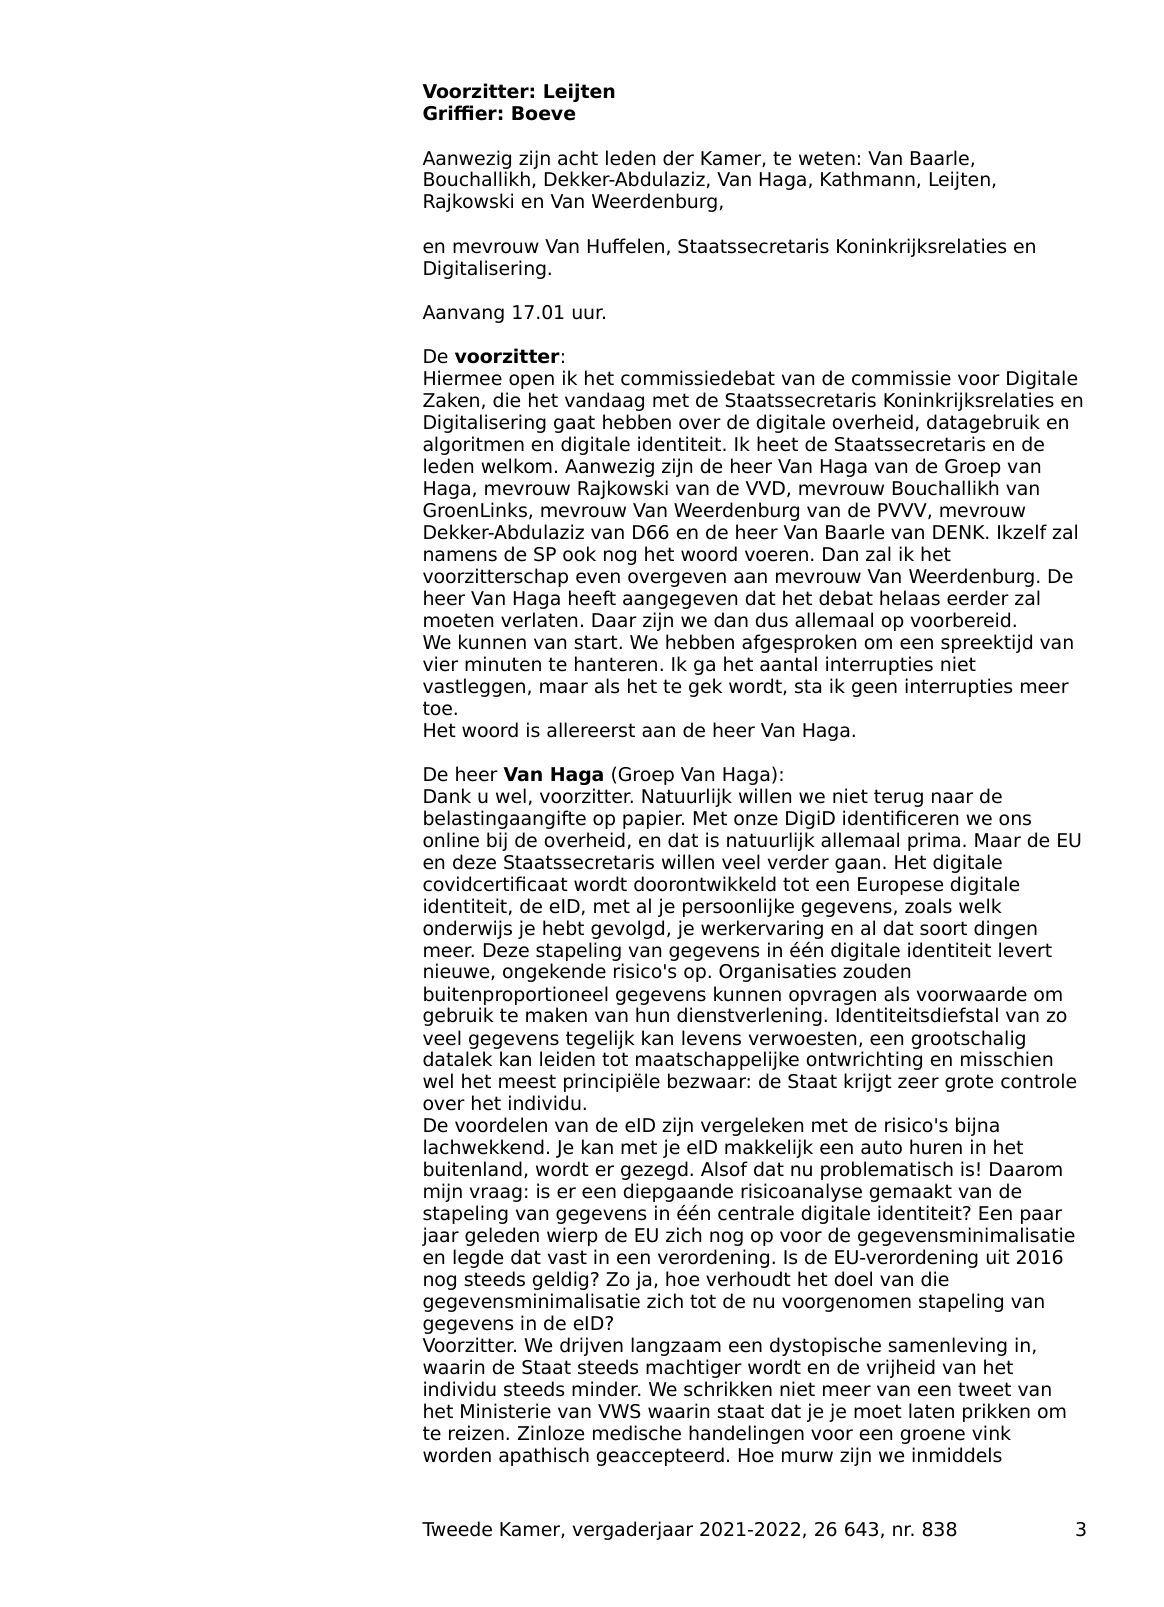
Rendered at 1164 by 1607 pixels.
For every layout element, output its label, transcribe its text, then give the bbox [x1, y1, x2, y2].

text Griffier: Boeve [422, 103, 1087, 125]
text De heer Van Haga (Groep Van Haga): [422, 764, 1087, 786]
text Aanwezig zijn acht leden der Kamer, te weten: Van Baarle, Bouchallikh, Dekker-Abdulaziz, Van Haga, Kathmann, Leijten, Rajkowski en Van Weerdenburg, [422, 147, 1087, 213]
text De voordelen van de eID zijn vergeleken met de risico's bijna lachwekkend. Je kan met je eID makkelijk een auto huren in het buitenland, wordt er gezegd. Alsof dat nu problematisch is! Daarom mijn vraag: is er een diepgaande risicoanalyse gemaakt van de stapeling van gegevens in één centrale digitale identiteit? Een paar jaar geleden wierp de EU zich nog op voor de gegevensminimalisatie en legde dat vast in een verordening. Is de EU-verordening uit 2016 nog steeds geldig? Zo ja, hoe verhoudt het doel van die gegevensminimalisatie zich tot de nu voorgenomen stapeling van gegevens in de eID? [422, 1115, 1087, 1335]
text en mevrouw Van Huffelen, Staatssecretaris Koninkrijksrelaties en Digitalisering. [422, 236, 1087, 279]
text Dank u wel, voorzitter. Natuurlijk willen we niet terug naar de belastingaangifte op papier. Met onze DigiD identificeren we ons online bij de overheid, en dat is natuurlijk allemaal prima. Maar de EU en deze Staatssecretaris willen veel verder gaan. Het digitale covidcertificaat wordt doorontwikkeld tot een Europese digitale identiteit, de eID, met al je persoonlijke gegevens, zoals welk onderwijs je hebt gevolgd, je werkervaring en al dat soort dingen meer. Deze stapeling van gegevens in één digitale identiteit levert nieuwe, ongekende risico's op. Organisaties zouden buitenproportioneel gegevens kunnen opvragen als voorwaarde om gebruik te maken van hun dienstverlening. Identiteitsdiefstal van zo veel gegevens tegelijk kan levens verwoesten, een grootschalig datalek kan leiden tot maatschappelijke ontwrichting en misschien wel het meest principiële bezwaar: de Staat krijgt zeer grote controle over het individu. [422, 786, 1087, 1115]
text Aanvang 17.01 uur. [422, 302, 1087, 324]
text Voorzitter: Leijten [422, 81, 1087, 103]
text Voorzitter. We drijven langzaam een dystopische samenleving in, waarin de Staat steeds machtiger wordt en de vrijheid van het individu steeds minder. We schrikken niet meer van een tweet van het Ministerie van VWS waarin staat dat je je moet laten prikken om te reizen. Zinloze medische handelingen voor een groene vink worden apathisch geaccepteerd. Hoe murw zijn we inmiddels [422, 1335, 1087, 1467]
text We kunnen van start. We hebben afgesproken om een spreektijd van vier minuten te hanteren. Ik ga het aantal interrupties niet vastleggen, maar als het te gek wordt, sta ik geen interrupties meer toe. [422, 632, 1087, 719]
text Hiermee open ik het commissiedebat van de commissie voor Digitale Zaken, die het vandaag met de Staatssecretaris Koninkrijksrelaties en Digitalisering gaat hebben over de digitale overheid, datagebruik en algoritmen en digitale identiteit. Ik heet de Staatssecretaris en de leden welkom. Aanwezig zijn de heer Van Haga van de Groep van Haga, mevrouw Rajkowski van de VVD, mevrouw Bouchallikh van GroenLinks, mevrouw Van Weerdenburg van de PVVV, mevrouw Dekker-Abdulaziz van D66 en de heer Van Baarle van DENK. Ikzelf zal namens de SP ook nog het woord voeren. Dan zal ik het voorzitterschap even overgeven aan mevrouw Van Weerdenburg. De heer Van Haga heeft aangegeven dat het debat helaas eerder zal moeten verlaten. Daar zijn we dan dus allemaal op voorbereid. [422, 368, 1087, 632]
text Het woord is allereerst aan de heer Van Haga. [422, 719, 1087, 741]
text De voorzitter: [422, 346, 1087, 368]
